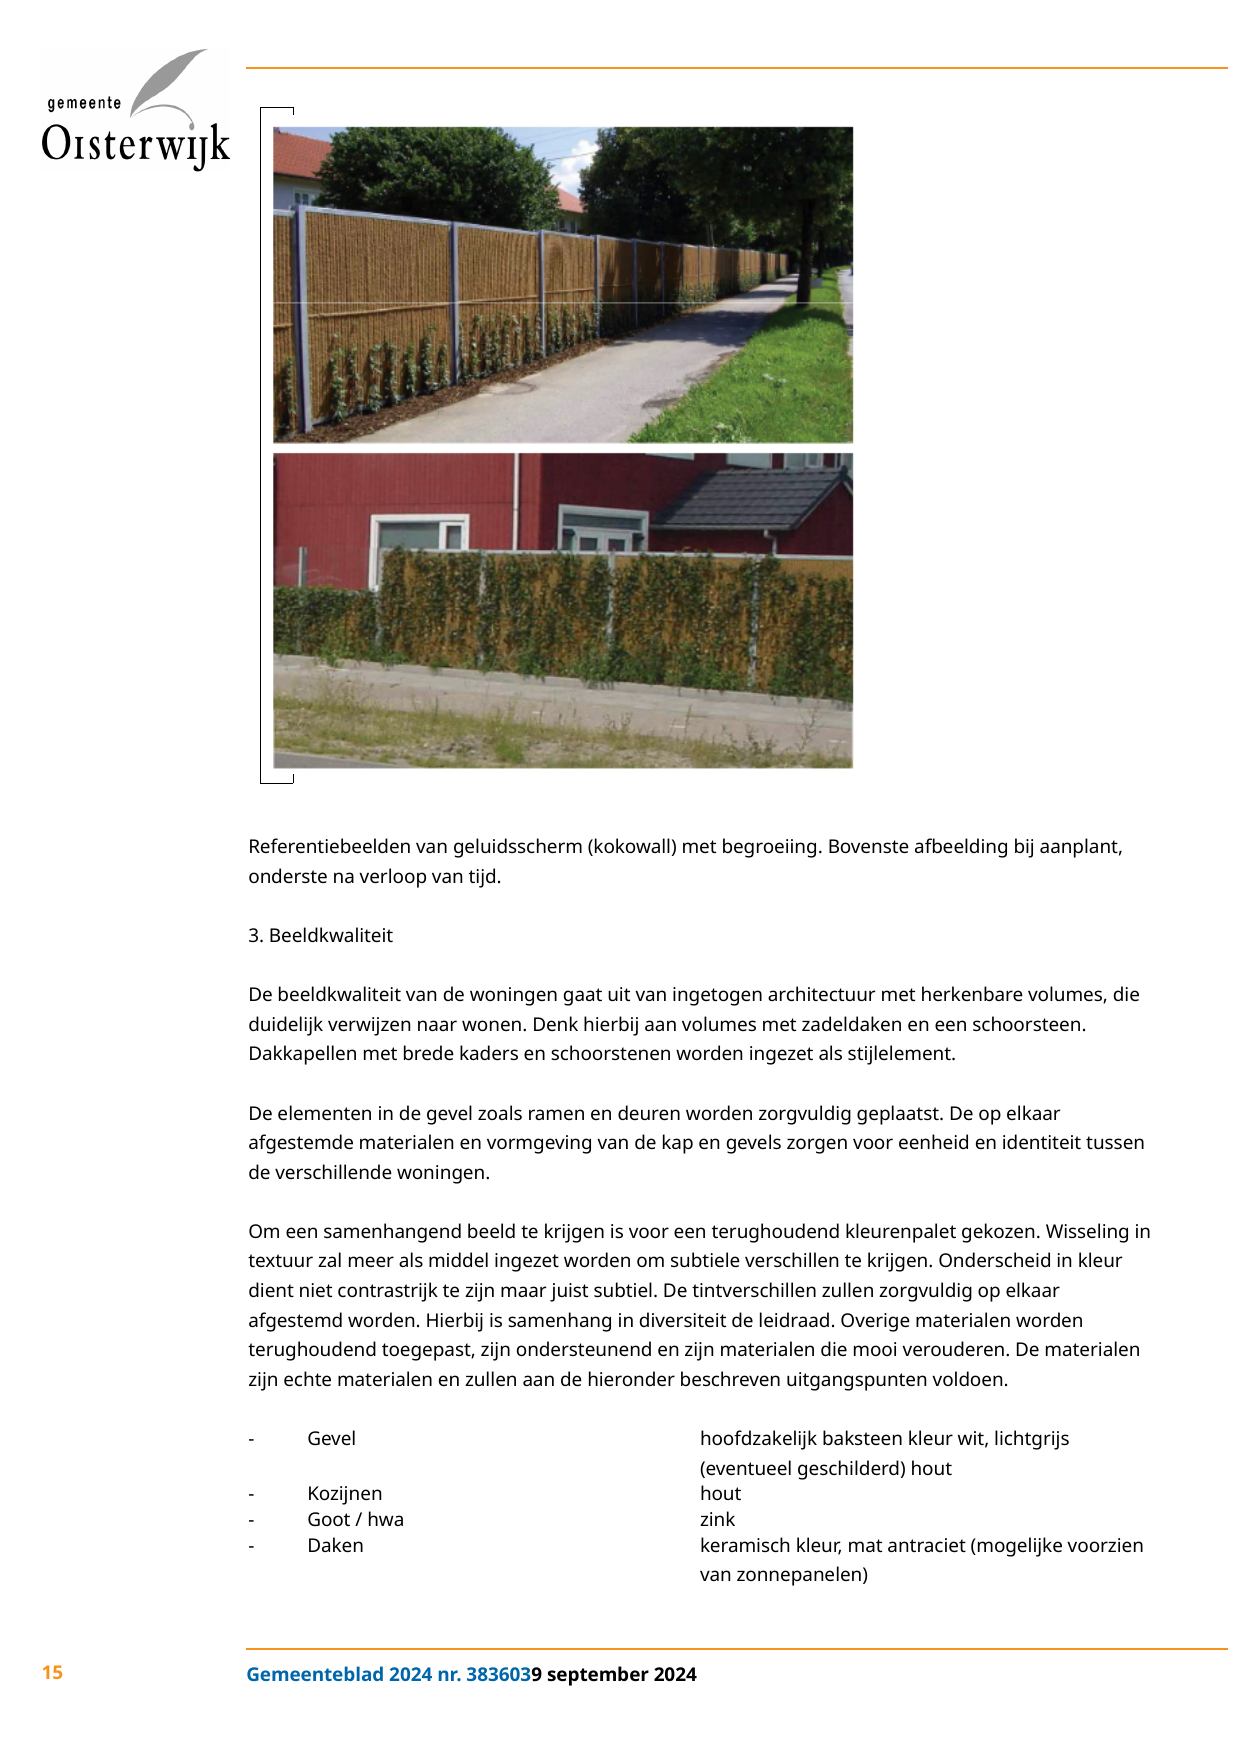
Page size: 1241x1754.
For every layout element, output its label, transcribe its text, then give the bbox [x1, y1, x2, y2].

table_cell hout [700, 1481, 1152, 1506]
table_cell Kozijnen [248, 1481, 700, 1506]
table_header hoofdzakelijk baksteen kleur wit, lichtgrijs (eventueel geschilderd) hout [700, 1425, 1152, 1481]
picture [41, 47, 231, 172]
table_header Gevel [248, 1425, 700, 1481]
table_cell Goot / hwa [248, 1506, 700, 1532]
text Om een samenhangend beeld te krijgen is voor een terughoudend kleurenpalet gekozen. Wisseling in textuur zal meer als middel ingezet worden om subtiele verschillen te krijgen. Onderscheid in kleur dient niet contrastrijk te zijn maar juist subtiel. De tintverschillen zullen zorgvuldig op elkaar afgestemd worden. Hierbij is samenhang in diversiteit de leidraad. Overige materialen worden terughoudend toegepast, zijn ondersteunend en zijn materialen die mooi verouderen. De materialen zijn echte materialen en zullen aan de hieronder beschreven uitgangspunten voldoen. [248, 1218, 1152, 1392]
text Referentiebeelden van geluidsscherm (kokowall) met begroeiing. Bovenste afbeelding bij aanplant, onderste na verloop van tijd. [248, 833, 1152, 889]
table_cell Daken [248, 1532, 700, 1587]
picture [268, 115, 860, 774]
text 3. Beeldkwaliteit [248, 922, 1152, 948]
text De elementen in de gevel zoals ramen en deuren worden zorgvuldig geplaatst. De op elkaar afgestemde materialen en vormgeving van de kap en gevels zorgen voor eenheid en identiteit tussen de verschillende woningen. [248, 1100, 1152, 1184]
text De beeldkwaliteit van de woningen gaat uit van ingetogen architectuur met herkenbare volumes, die duidelijk verwijzen naar wonen. Denk hierbij aan volumes met zadeldaken en een schoorsteen. Dakkapellen met brede kaders en schoorstenen worden ingezet als stijlelement. [248, 981, 1152, 1066]
table_cell keramisch kleur, mat antraciet (mogelijke voorzien van zonnepanelen) [700, 1532, 1152, 1587]
table_cell zink [700, 1506, 1152, 1532]
